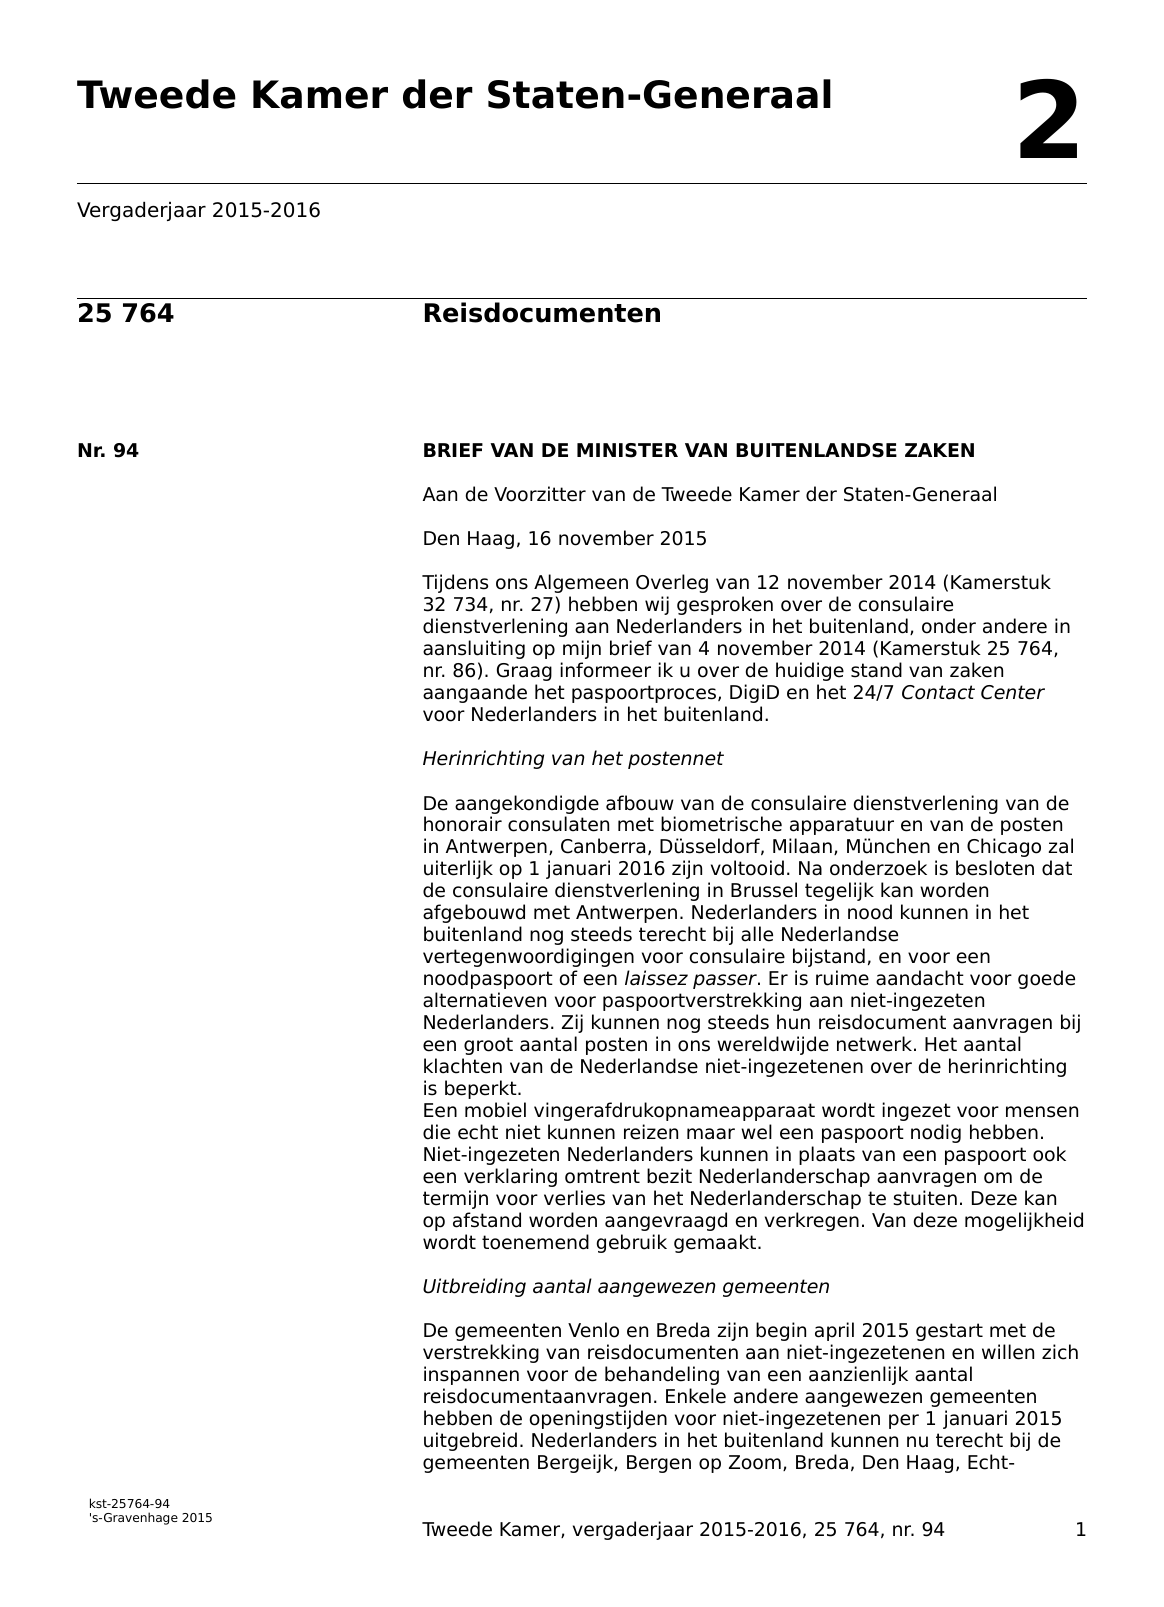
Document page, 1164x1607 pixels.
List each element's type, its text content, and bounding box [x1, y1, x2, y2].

text Tijdens ons Algemeen Overleg van 12 november 2014 (Kamerstuk 32 734, nr. 27) hebben wij gesproken over de consulaire dienstverlening aan Nederlanders in het buitenland, onder andere in aansluiting op mijn brief van 4 november 2014 (Kamerstuk 25 764, nr. 86). Graag informeer ik u over de huidige stand van zaken aangaande het paspoortproces, DigiD en het 24/7 Contact Center voor Nederlanders in het buitenland. [422, 572, 1087, 726]
text De aangekondigde afbouw van de consulaire dienstverlening van de honorair consulaten met biometrische apparatuur en van de posten in Antwerpen, Canberra, Düsseldorf, Milaan, München en Chicago zal uiterlijk op 1 januari 2016 zijn voltooid. Na onderzoek is besloten dat de consulaire dienstverlening in Brussel tegelijk kan worden afgebouwd met Antwerpen. Nederlanders in nood kunnen in het buitenland nog steeds terecht bij alle Nederlandse vertegenwoordigingen voor consulaire bijstand, en voor een noodpaspoort of een laissez passer. Er is ruime aandacht voor goede alternatieven voor paspoortverstrekking aan niet-ingezeten Nederlanders. Zij kunnen nog steeds hun reisdocument aanvragen bij een groot aantal posten in ons wereldwijde netwerk. Het aantal klachten van de Nederlandse niet-ingezetenen over de herinrichting is beperkt. [422, 792, 1087, 1100]
text De gemeenten Venlo en Breda zijn begin april 2015 gestart met de verstrekking van reisdocumenten aan niet-ingezetenen en willen zich inspannen voor de behandeling van een aanzienlijk aantal reisdocumentaanvragen. Enkele andere aangewezen gemeenten hebben de openingstijden voor niet-ingezetenen per 1 januari 2015 uitgebreid. Nederlanders in het buitenland kunnen nu terecht bij de gemeenten Bergeijk, Bergen op Zoom, Breda, Den Haag, Echt- [422, 1320, 1087, 1474]
text Aan de Voorzitter van de Tweede Kamer der Staten-Generaal [422, 484, 1087, 506]
text Een mobiel vingerafdrukopnameapparaat wordt ingezet voor mensen die echt niet kunnen reizen maar wel een paspoort nodig hebben. [422, 1100, 1087, 1144]
subtitle Herinrichting van het postennet [422, 748, 1087, 770]
text Den Haag, 16 november 2015 [422, 528, 1087, 550]
text kst-25764-94 [88, 1497, 323, 1511]
text Niet-ingezeten Nederlanders kunnen in plaats van een paspoort ook een verklaring omtrent bezit Nederlanderschap aanvragen om de termijn voor verlies van het Nederlanderschap te stuiten. Deze kan op afstand worden aangevraagd en verkregen. Van deze mogelijkheid wordt toenemend gebruik gemaakt. [422, 1144, 1087, 1254]
table_cell Vergaderjaar 2015-2016 [77, 184, 1087, 298]
text 's-Gravenhage 2015 [88, 1511, 323, 1525]
subtitle Nr. 94 BRIEF VAN DE MINISTER VAN BUITENLANDSE ZAKEN [77, 440, 1087, 462]
subtitle 25 764 Reisdocumenten [77, 299, 1087, 329]
table_header Tweede Kamer der Staten-Generaal [77, 59, 886, 183]
subtitle Uitbreiding aantal aangewezen gemeenten [422, 1276, 1087, 1298]
table_header 2 [886, 59, 1087, 183]
